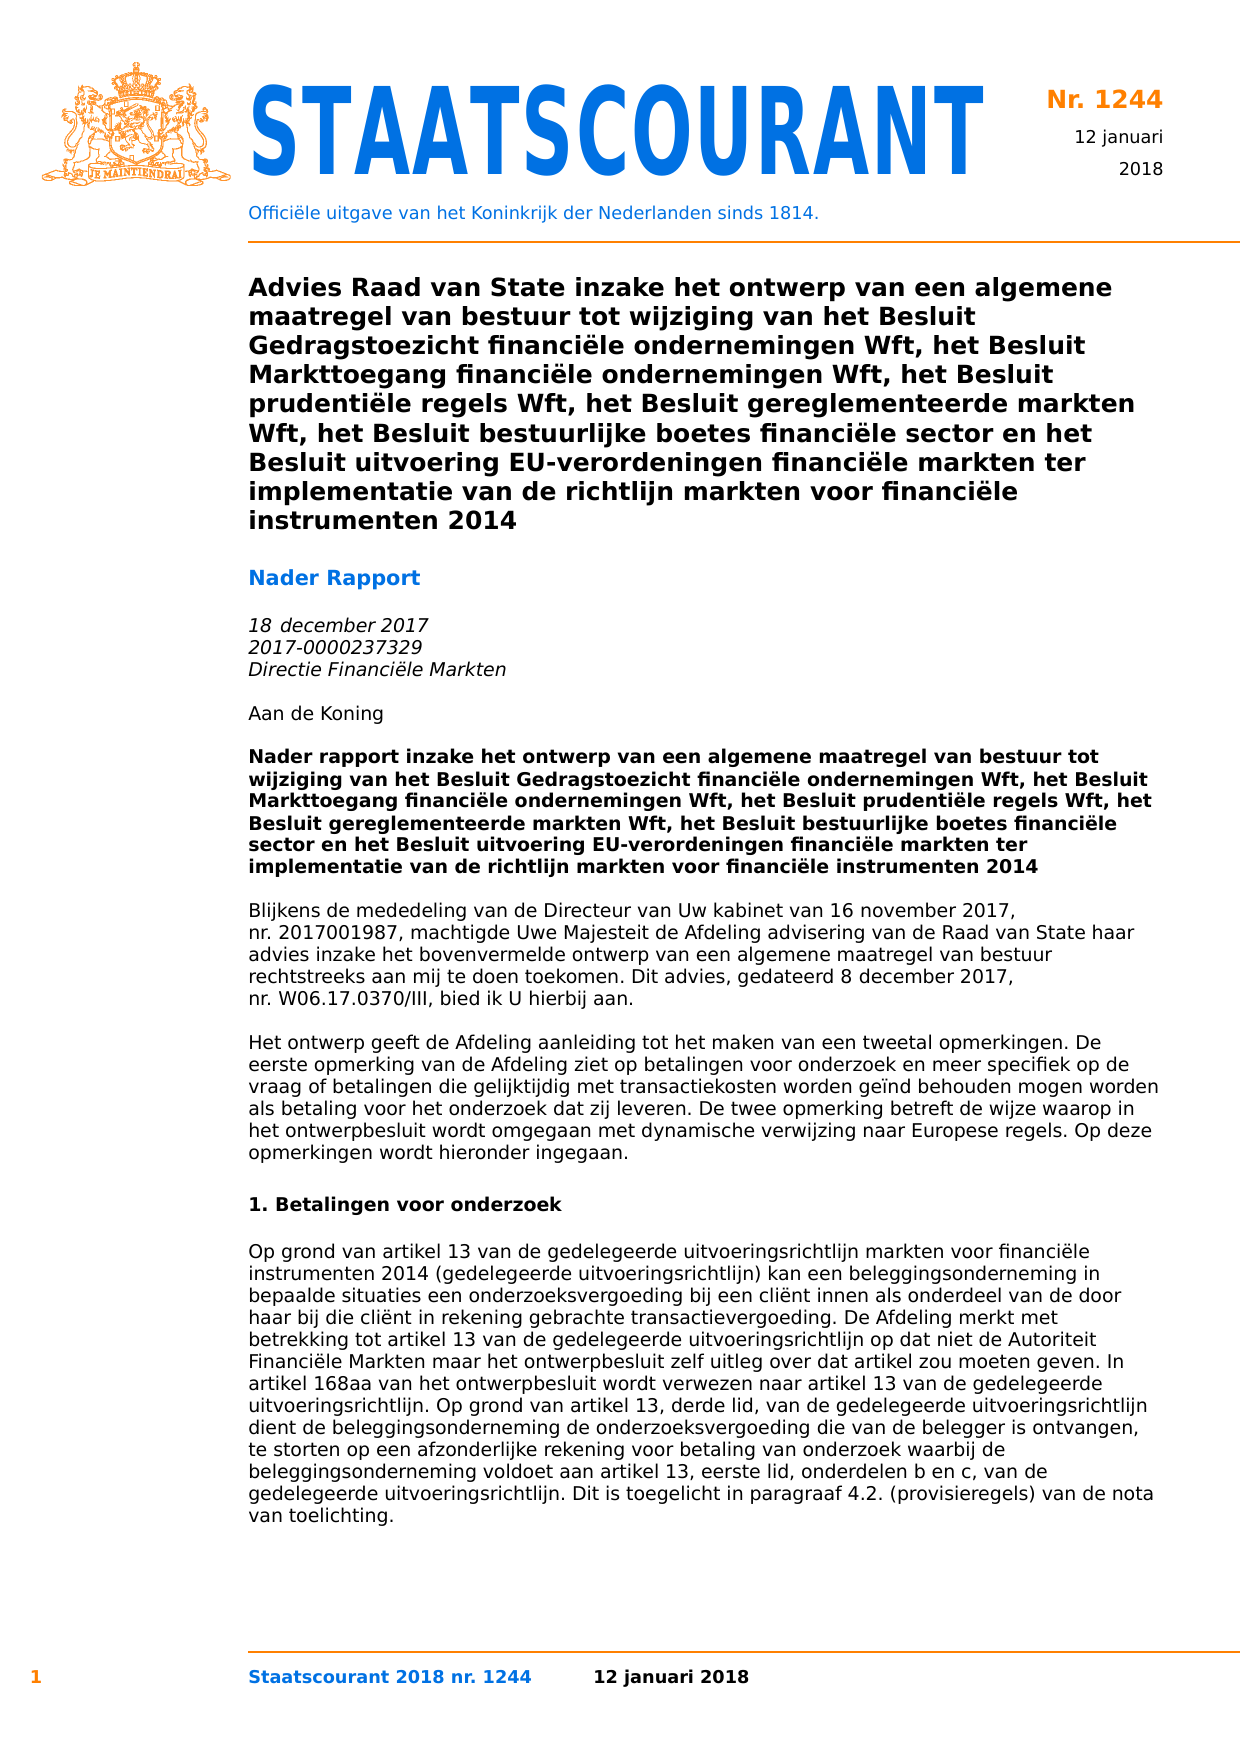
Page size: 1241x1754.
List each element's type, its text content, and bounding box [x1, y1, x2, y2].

table_header Nr. 1244 [998, 62, 1240, 121]
text 2017-0000237329 [248, 637, 1163, 659]
picture [41, 62, 231, 186]
table_cell Officiële uitgave van het Koninkrijk der Nederlanden sinds 1814. [248, 203, 1240, 241]
text Directie Financiële Markten [248, 659, 1163, 681]
text 18 december 2017 [248, 615, 1163, 637]
table_cell 2018 [998, 153, 1240, 203]
table_header STAATSCOURANT [248, 62, 998, 203]
subtitle Nader Rapport [248, 566, 1163, 590]
table_cell 12 januari [998, 121, 1240, 153]
text Nader rapport inzake het ontwerp van een algemene maatregel van bestuur tot wijziging van het Besluit Gedragstoezicht financiële ondernemingen Wft, het Besluit Markttoegang financiële ondernemingen Wft, het Besluit prudentiële regels Wft, het Besluit gereglementeerde markten Wft, het Besluit bestuurlijke boetes financiële sector en het Besluit uitvoering EU-verordeningen financiële markten ter implementatie van de richtlijn markten voor financiële instrumenten 2014 [248, 746, 1163, 878]
text Aan de Koning [248, 703, 1163, 724]
text Op grond van artikel 13 van de gedelegeerde uitvoeringsrichtlijn markten voor financiële instrumenten 2014 (gedelegeerde uitvoeringsrichtlijn) kan een beleggingsonderneming in bepaalde situaties een onderzoeksvergoeding bij een cliënt innen als onderdeel van de door haar bij die cliënt in rekening gebrachte transactievergoeding. De Afdeling merkt met betrekking tot artikel 13 van de gedelegeerde uitvoeringsrichtlijn op dat niet de Autoriteit Financiële Markten maar het ontwerpbesluit zelf uitleg over dat artikel zou moeten geven. In artikel 168aa van het ontwerpbesluit wordt verwezen naar artikel 13 van de gedelegeerde uitvoeringsrichtlijn. Op grond van artikel 13, derde lid, van de gedelegeerde uitvoeringsrichtlijn dient de beleggingsonderneming de onderzoeksvergoeding die van de belegger is ontvangen, te storten op een afzonderlijke rekening voor betaling van onderzoek waarbij de beleggingsonderneming voldoet aan artikel 13, eerste lid, onderdelen b en c, van de gedelegeerde uitvoeringsrichtlijn. Dit is toegelicht in paragraaf 4.2. (provisieregels) van de nota van toelichting. [248, 1241, 1163, 1527]
table_header [25, 62, 248, 241]
subtitle 1. Betalingen voor onderzoek [248, 1194, 1163, 1216]
text Het ontwerp geeft de Afdeling aanleiding tot het maken van een tweetal opmerkingen. De eerste opmerking van de Afdeling ziet op betalingen voor onderzoek en meer specifiek op de vraag of betalingen die gelijktijdig met transactiekosten worden geïnd behouden mogen worden als betaling voor het onderzoek dat zij leveren. De twee opmerking betreft de wijze waarop in het ontwerpbesluit wordt omgegaan met dynamische verwijzing naar Europese regels. Op deze opmerkingen wordt hieronder ingegaan. [248, 1032, 1163, 1164]
subtitle Advies Raad van State inzake het ontwerp van een algemene maatregel van bestuur tot wijziging van het Besluit Gedragstoezicht financiële ondernemingen Wft, het Besluit Markttoegang financiële ondernemingen Wft, het Besluit prudentiële regels Wft, het Besluit gereglementeerde markten Wft, het Besluit bestuurlijke boetes financiële sector en het Besluit uitvoering EU-verordeningen financiële markten ter implementatie van de richtlijn markten voor financiële instrumenten 2014 [248, 273, 1163, 536]
text Blijkens de mededeling van de Directeur van Uw kabinet van 16 november 2017, nr. 2017001987, machtigde Uwe Majesteit de Afdeling advisering van de Raad van State haar advies inzake het bovenvermelde ontwerp van een algemene maatregel van bestuur rechtstreeks aan mij te doen toekomen. Dit advies, gedateerd 8 december 2017, nr. W06.17.0370/III, bied ik U hierbij aan. [248, 900, 1163, 1010]
